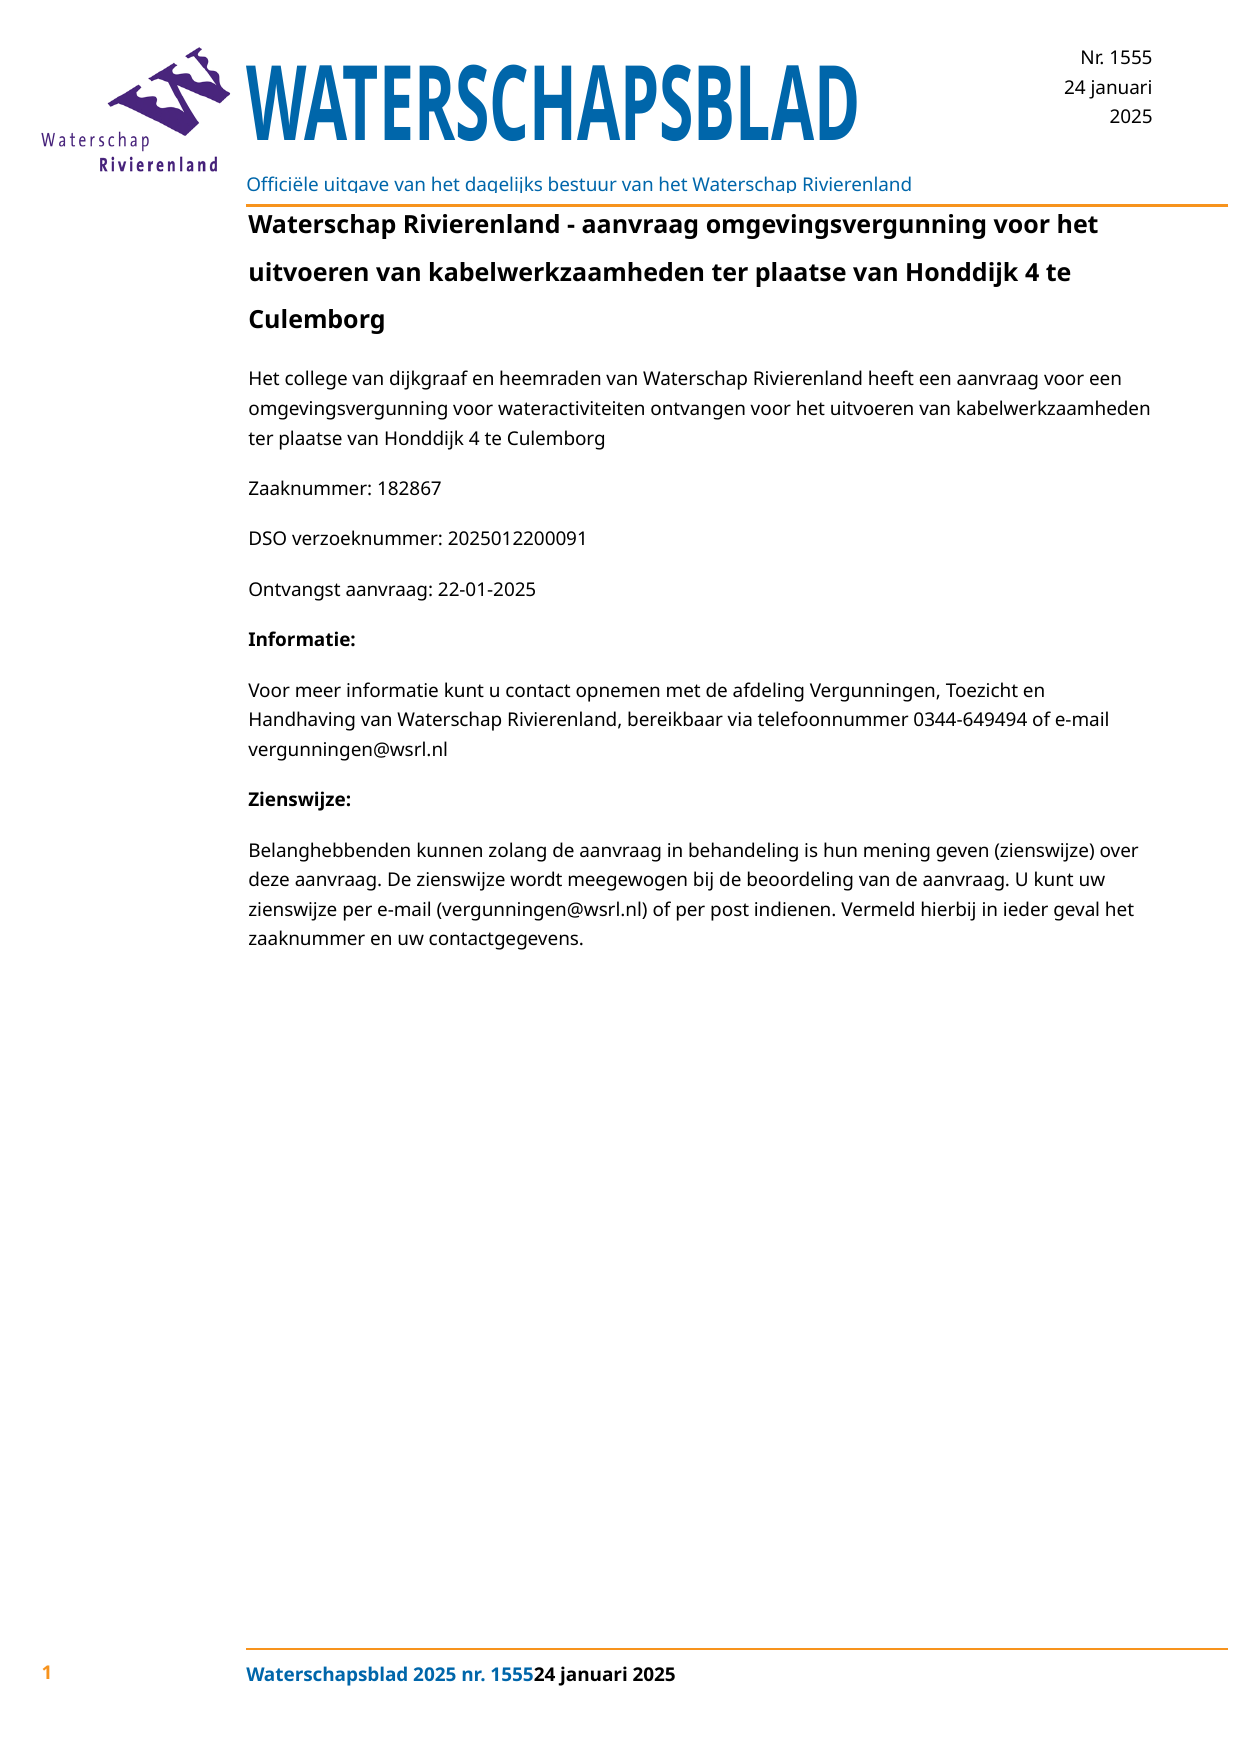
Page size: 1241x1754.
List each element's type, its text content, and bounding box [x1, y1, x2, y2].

text Zaaknummer: 182867 [248, 475, 1152, 501]
picture [41, 47, 231, 172]
text Ontvangst aanvraag: 22-01-2025 [248, 576, 1152, 602]
text Voor meer informatie kunt u contact opnemen met de afdeling Vergunningen, Toezicht en Handhaving van Waterschap Rivierenland, bereikbaar via telefoonnummer 0344-649494 of e-mail vergunningen@wsrl.nl [248, 677, 1152, 762]
text Zienswijze: [248, 786, 1152, 812]
text Waterschap Rivierenland - aanvraag omgevingsvergunning voor het uitvoeren van kabelwerkzaamheden ter plaatse van Honddijk 4 te Culemborg [248, 207, 1152, 336]
text DSO verzoeknummer: 2025012200091 [248, 526, 1152, 551]
text Het college van dijkgraaf en heemraden van Waterschap Rivierenland heeft een aanvraag voor een omgevingsvergunning voor wateractiviteiten ontvangen voor het uitvoeren van kabelwerkzaamheden ter plaatse van Honddijk 4 te Culemborg [248, 366, 1152, 450]
text Belanghebbenden kunnen zolang de aanvraag in behandeling is hun mening geven (zienswijze) over deze aanvraag. De zienswijze wordt meegewogen bij de beoordeling van de aanvraag. U kunt uw zienswijze per e-mail (vergunningen@wsrl.nl) of per post indienen. Vermeld hierbij in ieder geval het zaaknummer en uw contactgegevens. [248, 837, 1152, 951]
text Informatie: [248, 626, 1152, 652]
